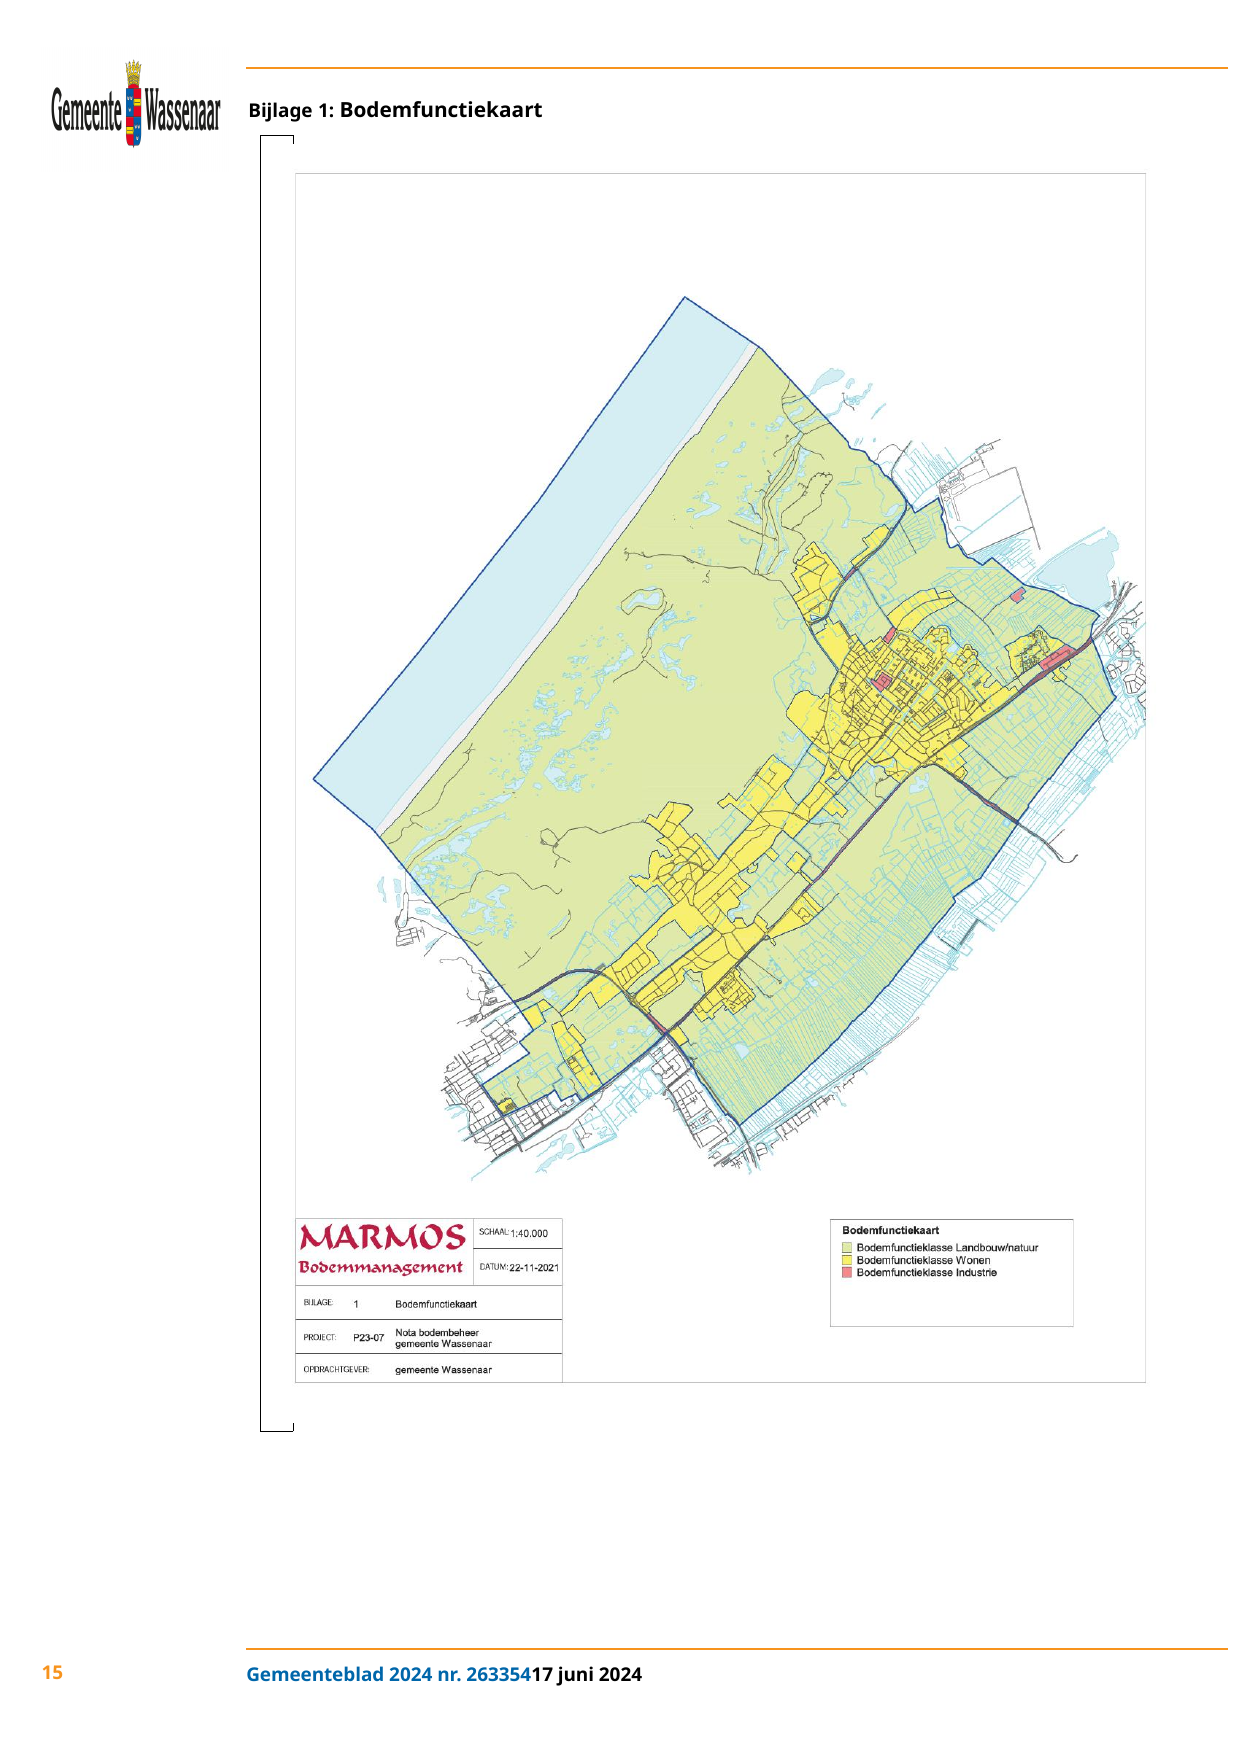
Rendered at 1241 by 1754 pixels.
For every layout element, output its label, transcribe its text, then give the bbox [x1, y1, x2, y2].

text Bijlage 1: Bodemfunctiekaart [248, 95, 1152, 123]
picture [41, 47, 231, 172]
picture [268, 144, 1173, 1423]
